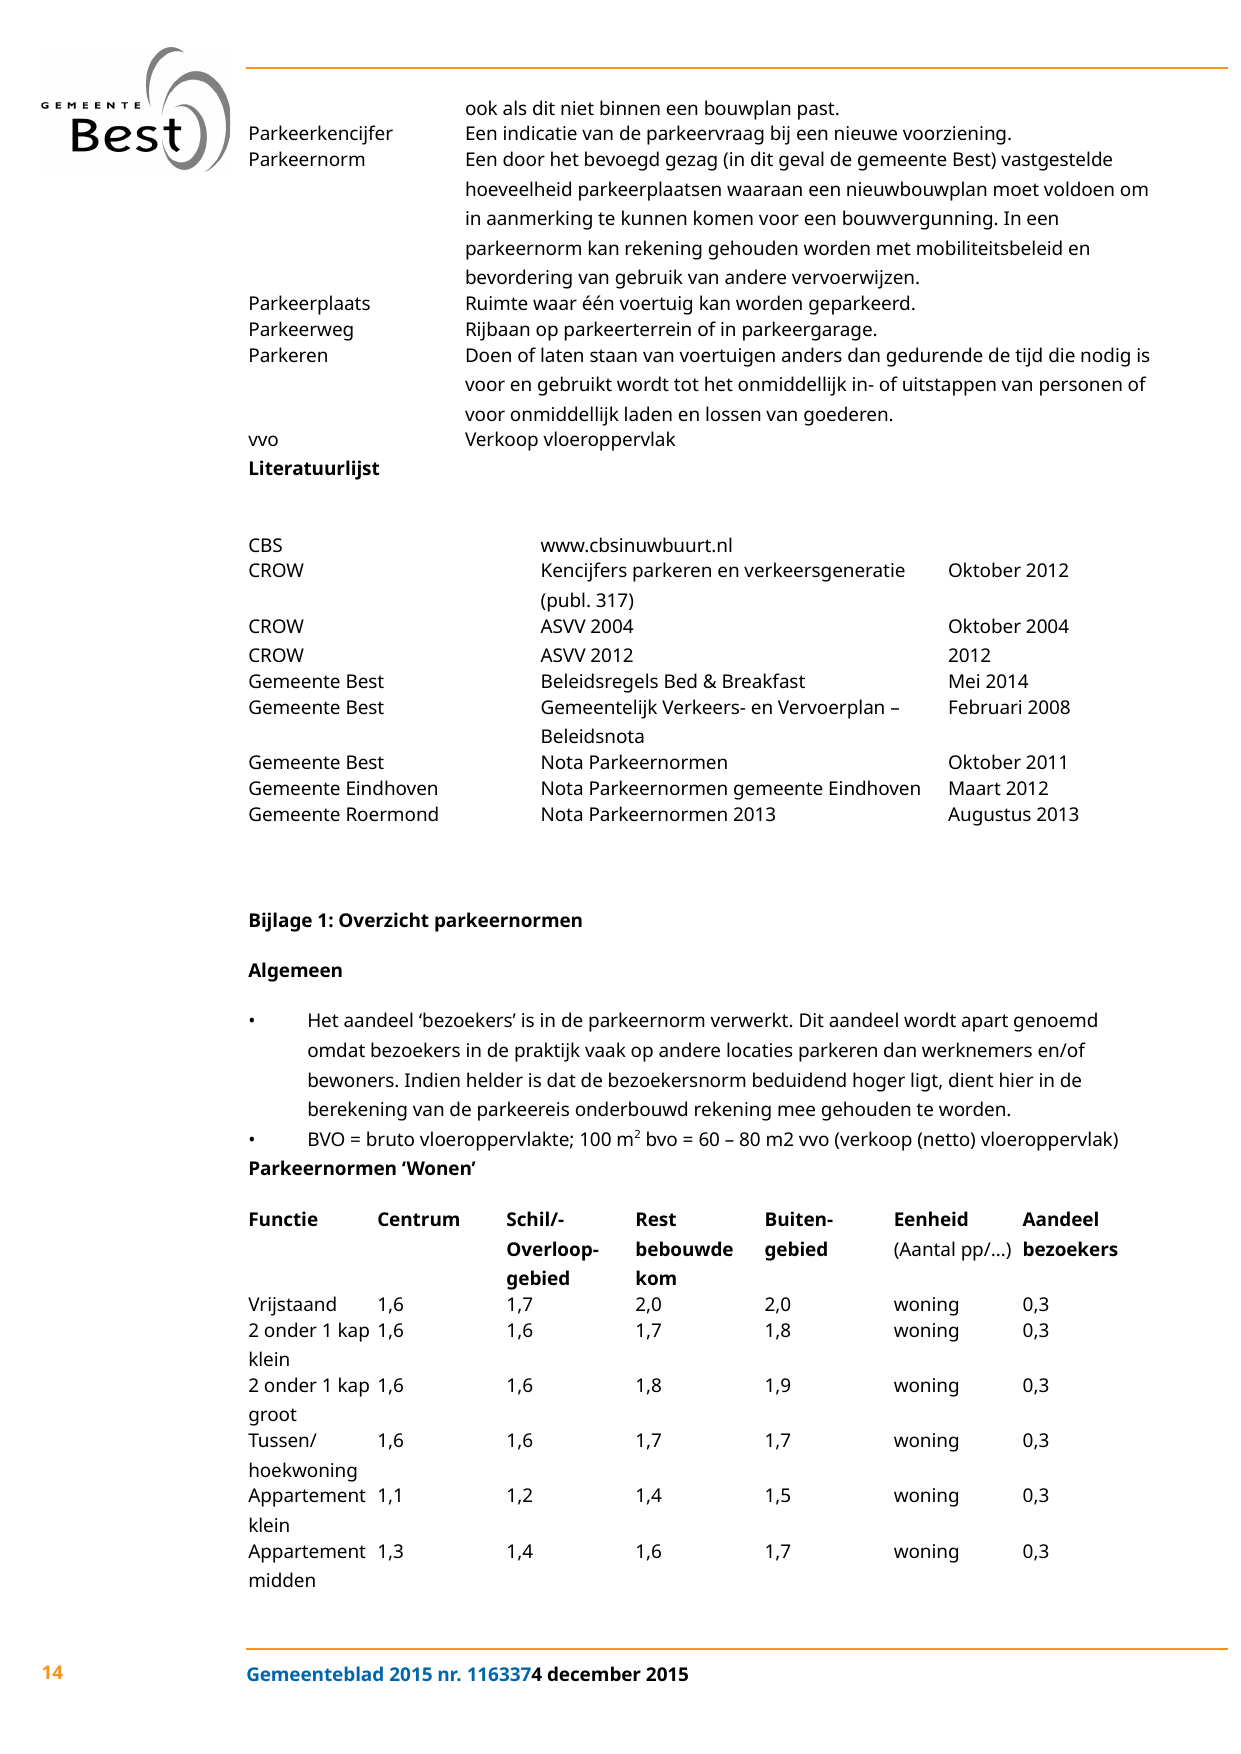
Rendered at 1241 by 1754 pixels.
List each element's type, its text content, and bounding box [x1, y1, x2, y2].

table_cell [540, 878, 948, 904]
table_cell woning [894, 1291, 1022, 1317]
table_cell 1,4 [635, 1483, 764, 1538]
table_cell 1,6 [377, 1291, 506, 1317]
table_header Rest bebouwde kom [635, 1206, 764, 1291]
table_cell 1,7 [635, 1428, 764, 1483]
table_cell CROW CROW [248, 613, 540, 668]
table_cell 1,6 [377, 1428, 506, 1483]
table_cell 1,7 [635, 1317, 764, 1372]
table_cell Mei 2014 [948, 668, 1152, 694]
table_cell ook als dit niet binnen een bouwplan past. [465, 95, 1152, 121]
table_cell Een door het bevoegd gezag (in dit geval de gemeente Best) vastgestelde hoeveelheid parkeerplaatsen waaraan een nieuwbouwplan moet voldoen om in aanmerking te kunnen komen voor een bouwvergunning. In een parkeernorm kan rekening gehouden worden met mobiliteitsbeleid en bevordering van gebruik van andere vervoerwijzen. [465, 146, 1152, 290]
table_cell 1,7 [506, 1291, 635, 1317]
table_cell 0,3 [1023, 1538, 1152, 1593]
table_cell Gemeente Best [248, 668, 540, 694]
table_cell Doen of laten staan van voertuigen anders dan gedurende de tijd die nodig is voor en gebruikt wordt tot het onmiddellijk in- of uitstappen van personen of voor onmiddellijk laden en lossen van goederen. [465, 342, 1152, 427]
table_cell Nota Parkeernormen [540, 749, 948, 775]
table_cell Verkoop vloeroppervlak [465, 427, 1152, 452]
table_cell Parkeernorm [248, 146, 465, 290]
table_cell Oktober 2011 [948, 749, 1152, 775]
table_cell Vrijstaand [248, 1291, 377, 1317]
table_cell [248, 852, 540, 878]
table_header Eenheid (Aantal pp/…) [894, 1206, 1022, 1291]
table_cell ASVV 2004 ASVV 2012 [540, 613, 948, 668]
table_cell 0,3 [1023, 1317, 1152, 1372]
table_cell 0,3 [1023, 1372, 1152, 1427]
table_cell Nota Parkeernormen 2013 [540, 801, 948, 826]
table_cell 1,6 [506, 1317, 635, 1372]
table_cell Tussen/hoekwoning [248, 1428, 377, 1483]
picture [41, 47, 231, 172]
table_cell 1,8 [635, 1372, 764, 1427]
table_cell Oktober 2012 [948, 558, 1152, 613]
table_cell Augustus 2013 [948, 801, 1152, 826]
text Bijlage 1: Overzicht parkeernormen [248, 907, 1152, 933]
text Parkeernormen ‘Wonen’ [248, 1156, 1152, 1181]
table_cell 1,5 [764, 1483, 893, 1538]
list BVO = bruto vloeroppervlakte; 100 m2 bvo = 60 – 80 m2 vvo (verkoop (netto) vloeroppervlak) [248, 1126, 1152, 1152]
table_cell Nota Parkeernormen gemeente Eindhoven [540, 775, 948, 801]
table_cell 0,3 [1023, 1291, 1152, 1317]
table_cell 1,2 [506, 1483, 635, 1538]
table_cell 1,6 [377, 1317, 506, 1372]
table_cell Maart 2012 [948, 775, 1152, 801]
table_header Buiten-gebied [764, 1206, 893, 1291]
table_cell Gemeente Best [248, 694, 540, 749]
table_cell 0,3 [1023, 1483, 1152, 1538]
table_cell [248, 878, 540, 904]
table_cell 1,6 [377, 1372, 506, 1427]
text Algemeen [248, 957, 1152, 983]
table_cell [540, 852, 948, 878]
table_cell woning [894, 1538, 1022, 1593]
table_cell 1,8 [764, 1317, 893, 1372]
table_cell 1,4 [506, 1538, 635, 1593]
table_cell CROW [248, 558, 540, 613]
table_cell CBS [248, 532, 540, 558]
table_header Aandeel bezoekers [1023, 1206, 1152, 1291]
table_cell Gemeente Roermond [248, 801, 540, 826]
table_cell 1,6 [635, 1538, 764, 1593]
table_cell Appartement midden [248, 1538, 377, 1593]
table_cell 1,1 [377, 1483, 506, 1538]
table_cell [948, 878, 1152, 904]
table_cell Parkeerplaats [248, 290, 465, 316]
table_cell [948, 852, 1152, 878]
table_cell 2,0 [764, 1291, 893, 1317]
table_header [948, 506, 1152, 532]
table_cell woning [894, 1483, 1022, 1538]
table_cell [540, 826, 948, 852]
table_cell 1,3 [377, 1538, 506, 1593]
table_cell [948, 532, 1152, 558]
table_cell Gemeente Best [248, 749, 540, 775]
table_cell Ruimte waar één voertuig kan worden geparkeerd. [465, 290, 1152, 316]
table_cell Appartement klein [248, 1483, 377, 1538]
table_cell woning [894, 1317, 1022, 1372]
table_cell woning [894, 1428, 1022, 1483]
table_cell [248, 826, 540, 852]
table_cell Februari 2008 [948, 694, 1152, 749]
table_cell Parkeren [248, 342, 465, 427]
table_cell 2,0 [635, 1291, 764, 1317]
table_cell www.cbsinuwbuurt.nl [540, 532, 948, 558]
table_header [540, 506, 948, 532]
table_header Schil/- Overloop-gebied [506, 1206, 635, 1291]
table_cell 1,7 [764, 1428, 893, 1483]
table_cell Rijbaan op parkeerterrein of in parkeergarage. [465, 316, 1152, 342]
table_cell Oktober 2004 2012 [948, 613, 1152, 668]
table_cell Parkeerweg [248, 316, 465, 342]
table_cell woning [894, 1372, 1022, 1427]
table_cell Kencijfers parkeren en verkeersgeneratie (publ. 317) [540, 558, 948, 613]
list Het aandeel ‘bezoekers’ is in de parkeernorm verwerkt. Dit aandeel wordt apart genoemd omdat bezoekers in de praktijk vaak op andere locaties parkeren dan werknemers en/of bewoners. Indien helder is dat de bezoekersnorm beduidend hoger ligt, dient hier in de berekening van de parkeereis onderbouwd rekening mee gehouden te worden. [248, 1008, 1152, 1122]
table_cell Gemeentelijk Verkeers- en Vervoerplan – Beleidsnota [540, 694, 948, 749]
table_cell 1,6 [506, 1428, 635, 1483]
table_cell vvo [248, 427, 465, 452]
table_header Functie [248, 1206, 377, 1291]
table_cell Beleidsregels Bed & Breakfast [540, 668, 948, 694]
table_cell [948, 826, 1152, 852]
table_cell 2 onder 1 kap klein [248, 1317, 377, 1372]
table_cell [248, 95, 465, 121]
table_cell Gemeente Eindhoven [248, 775, 540, 801]
table_cell Parkeerkencijfer [248, 121, 465, 146]
table_cell 0,3 [1023, 1428, 1152, 1483]
table_cell 1,9 [764, 1372, 893, 1427]
table_cell Een indicatie van de parkeervraag bij een nieuwe voorziening. [465, 121, 1152, 146]
table_cell 1,6 [506, 1372, 635, 1427]
text Literatuurlijst [248, 456, 1152, 481]
table_header Centrum [377, 1206, 506, 1291]
table_header [248, 506, 540, 532]
table_cell 2 onder 1 kap groot [248, 1372, 377, 1427]
table_cell 1,7 [764, 1538, 893, 1593]
